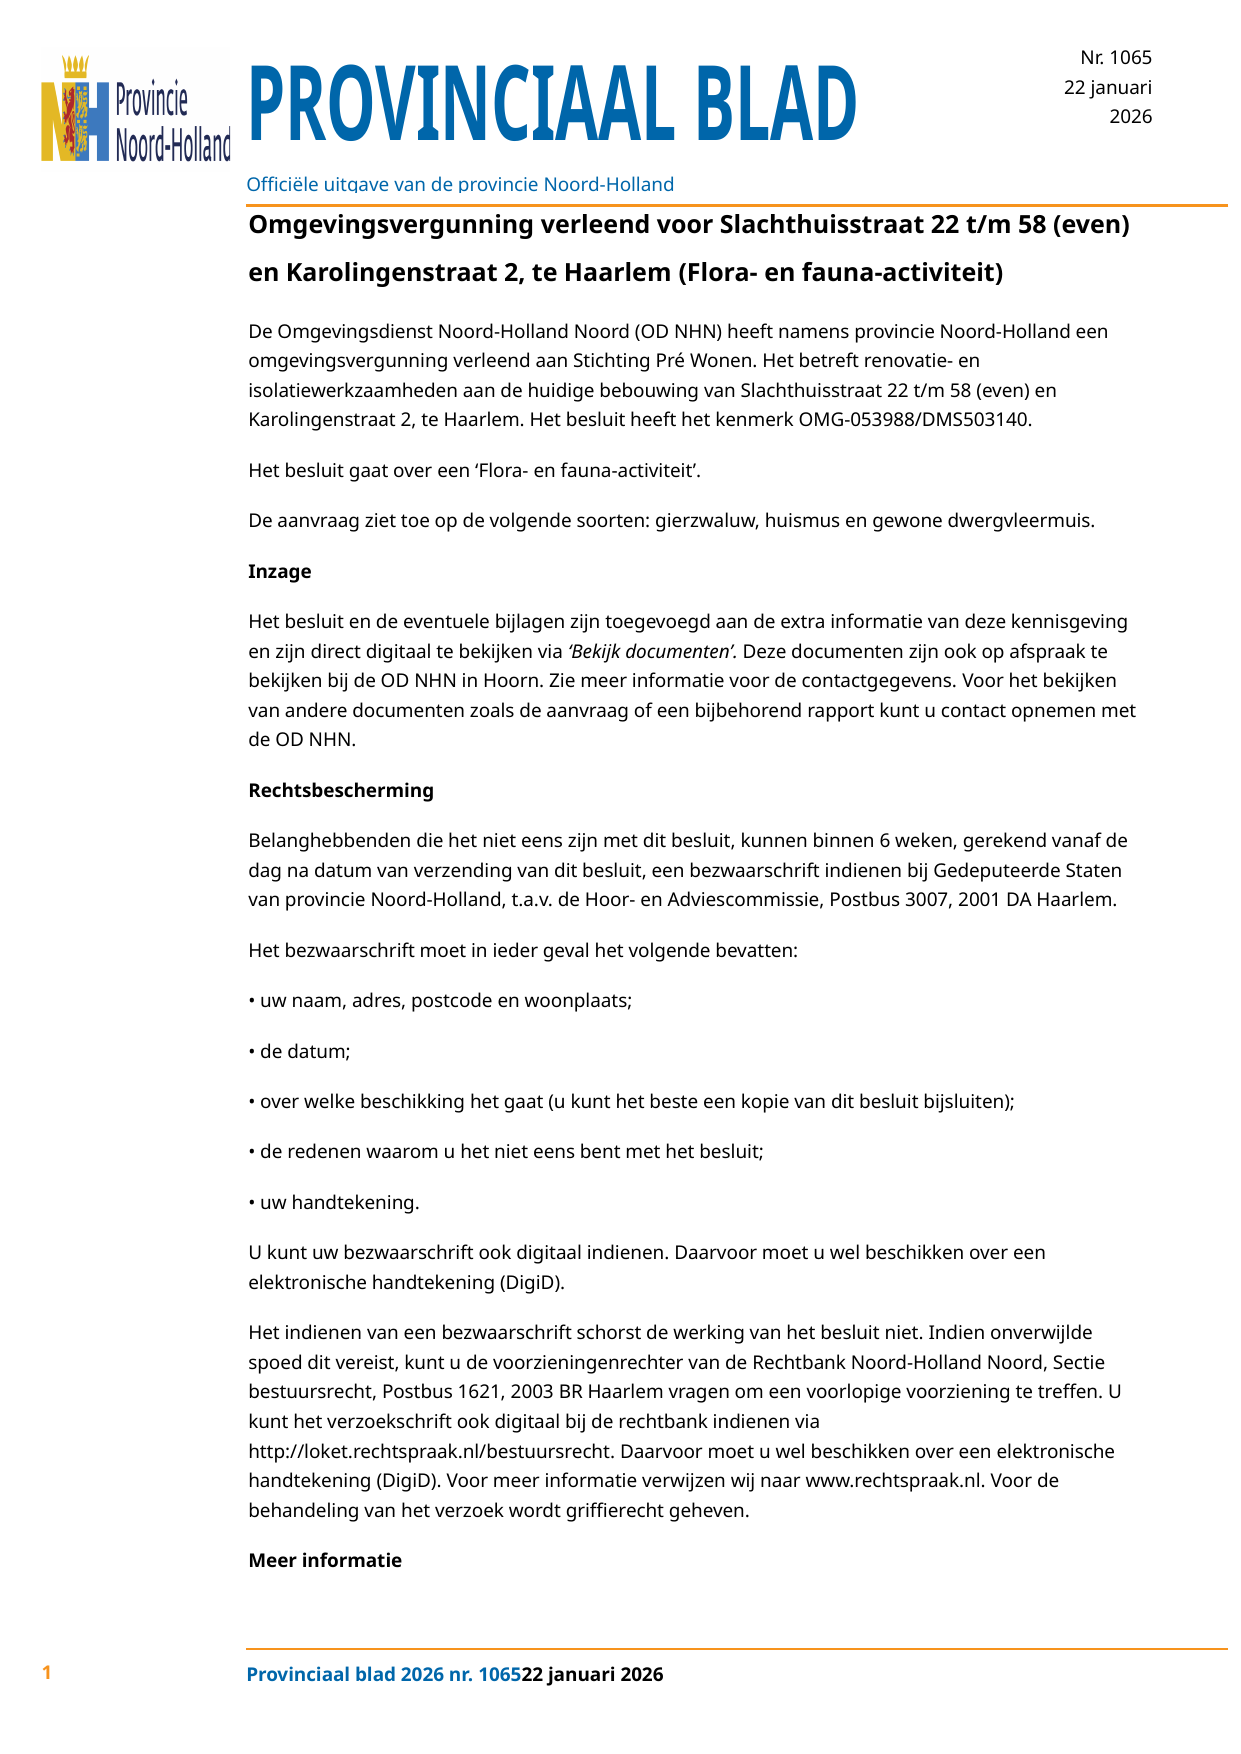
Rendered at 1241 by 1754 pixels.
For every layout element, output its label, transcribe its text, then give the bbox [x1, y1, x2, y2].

text • de redenen waarom u het niet eens bent met het besluit; [248, 1139, 1152, 1164]
text U kunt uw bezwaarschrift ook digitaal indienen. Daarvoor moet u wel beschikken over een elektronische handtekening (DigiD). [248, 1239, 1152, 1295]
text Meer informatie [248, 1547, 1152, 1573]
text Inzage [248, 558, 1152, 584]
text • uw naam, adres, postcode en woonplaats; [248, 987, 1152, 1013]
text Het bezwaarschrift moet in ieder geval het volgende bevatten: [248, 937, 1152, 963]
text De aanvraag ziet toe op de volgende soorten: gierzwaluw, huismus en gewone dwergvleermuis. [248, 507, 1152, 533]
picture [41, 47, 231, 172]
text • de datum; [248, 1038, 1152, 1064]
text De Omgevingsdienst Noord-Holland Noord (OD NHN) heeft namens provincie Noord-Holland een omgevingsvergunning verleend aan Stichting Pré Wonen. Het betreft renovatie- en isolatiewerkzaamheden aan de huidige bebouwing van Slachthuisstraat 22 t/m 58 (even) en Karolingenstraat 2, te Haarlem. Het besluit heeft het kenmerk OMG-053988/DMS503140. [248, 318, 1152, 432]
text Het besluit gaat over een ‘Flora- en fauna-activiteit’. [248, 457, 1152, 483]
text Rechtsbescherming [248, 777, 1152, 803]
text Omgevingsvergunning verleend voor Slachthuisstraat 22 t/m 58 (even) en Karolingenstraat 2, te Haarlem (Flora- en fauna-activiteit) [248, 207, 1152, 288]
text • over welke beschikking het gaat (u kunt het beste een kopie van dit besluit bijsluiten); [248, 1088, 1152, 1114]
text Het besluit en de eventuele bijlagen zijn toegevoegd aan de extra informatie van deze kennisgeving en zijn direct digitaal te bekijken via ‘Bekijk documenten’. Deze documenten zijn ook op afspraak te bekijken bij de OD NHN in Hoorn. Zie meer informatie voor de contactgegevens. Voor het bekijken van andere documenten zoals de aanvraag of een bijbehorend rapport kunt u contact opnemen met de OD NHN. [248, 608, 1152, 752]
text • uw handtekening. [248, 1189, 1152, 1215]
text Het indienen van een bezwaarschrift schorst de werking van het besluit niet. Indien onverwijlde spoed dit vereist, kunt u de voorzieningenrechter van de Rechtbank Noord-Holland Noord, Sectie bestuursrecht, Postbus 1621, 2003 BR Haarlem vragen om een voorlopige voorziening te treffen. U kunt het verzoekschrift ook digitaal bij de rechtbank indienen via http://loket.rechtspraak.nl/bestuursrecht. Daarvoor moet u wel beschikken over een elektronische handtekening (DigiD). Voor meer informatie verwijzen wij naar www.rechtspraak.nl. Voor de behandeling van het verzoek wordt griffierecht geheven. [248, 1319, 1152, 1523]
text Belanghebbenden die het niet eens zijn met dit besluit, kunnen binnen 6 weken, gerekend vanaf de dag na datum van verzending van dit besluit, een bezwaarschrift indienen bij Gedeputeerde Staten van provincie Noord-Holland, t.a.v. de Hoor- en Adviescommissie, Postbus 3007, 2001 DA Haarlem. [248, 827, 1152, 912]
